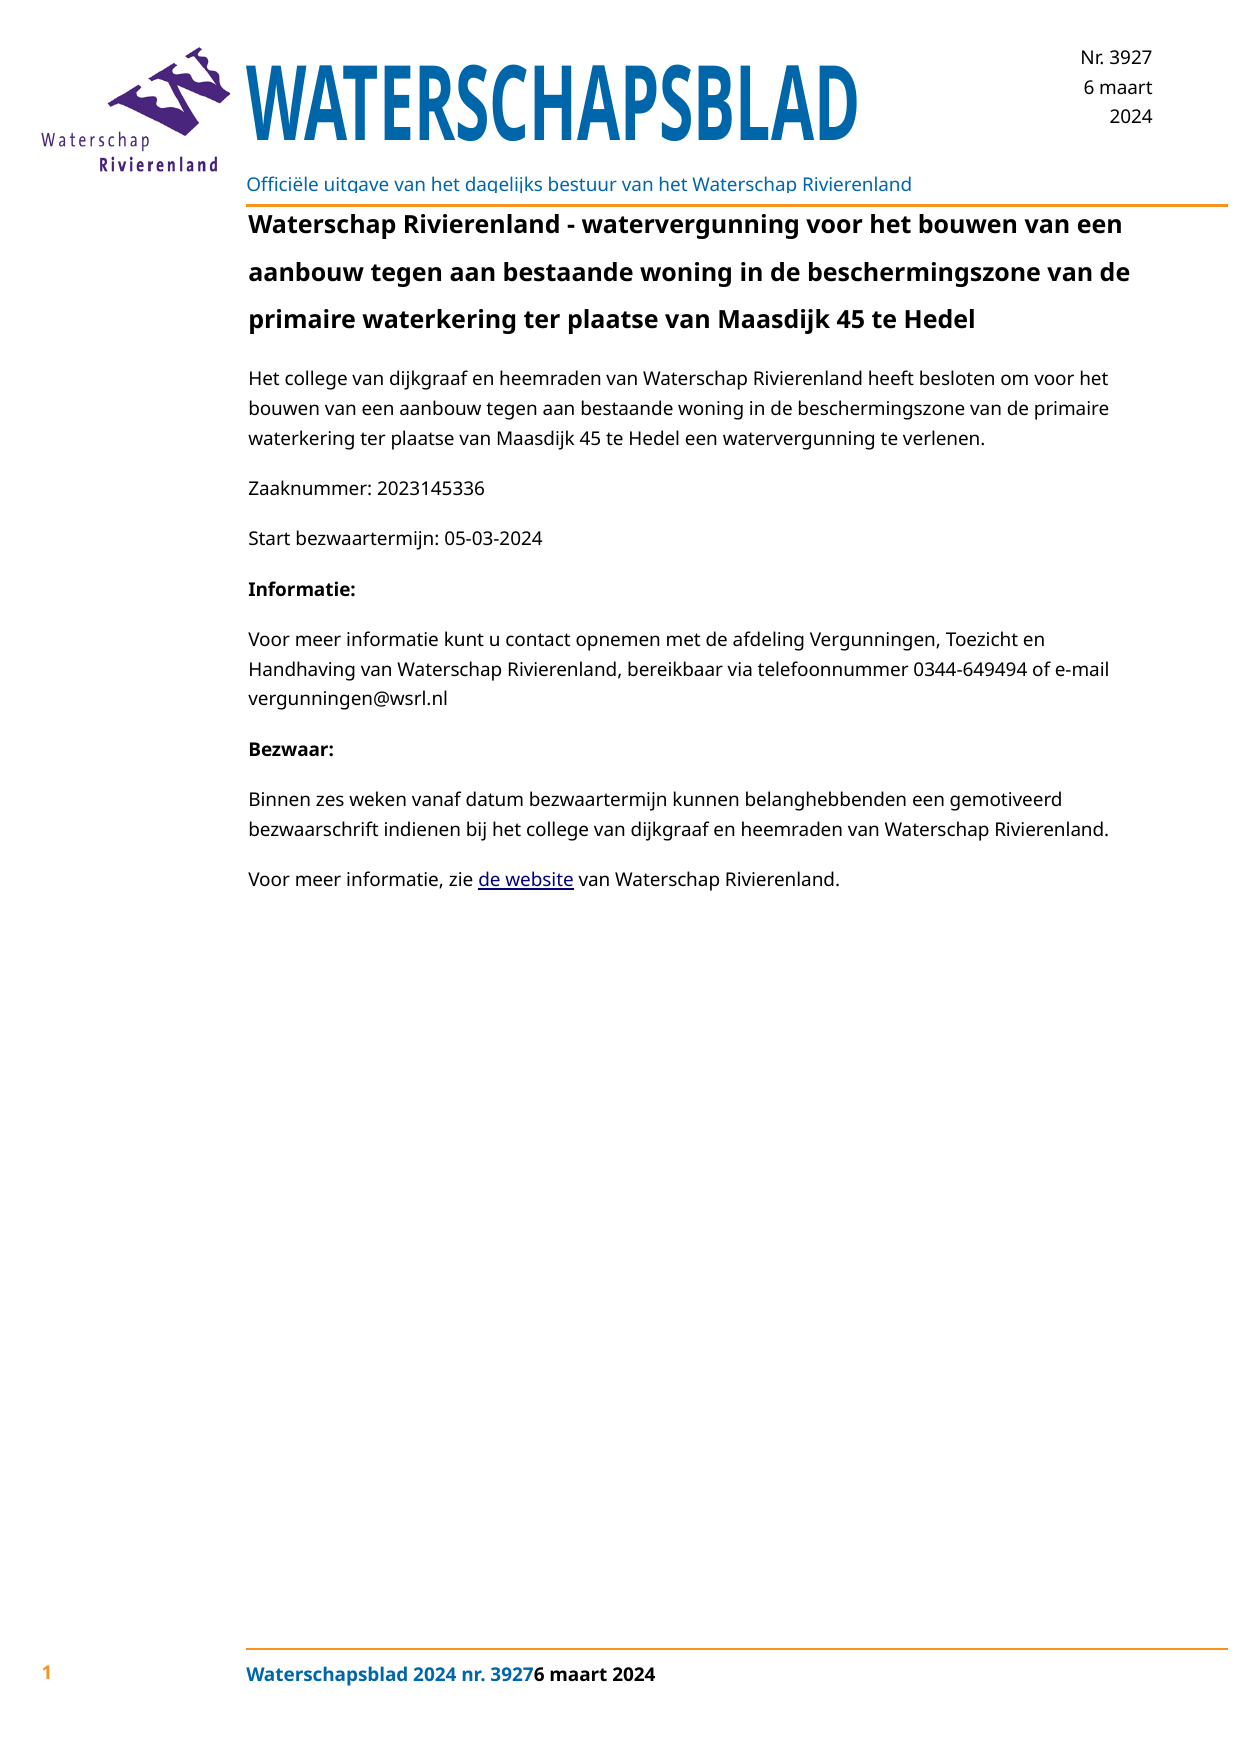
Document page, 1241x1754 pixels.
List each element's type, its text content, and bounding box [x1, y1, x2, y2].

text Voor meer informatie kunt u contact opnemen met de afdeling Vergunningen, Toezicht en Handhaving van Waterschap Rivierenland, bereikbaar via telefoonnummer 0344-649494 of e-mail vergunningen@wsrl.nl [248, 626, 1152, 711]
text Binnen zes weken vanaf datum bezwaartermijn kunnen belanghebbenden een gemotiveerd bezwaarschrift indienen bij het college van dijkgraaf en heemraden van Waterschap Rivierenland. [248, 786, 1152, 842]
text Start bezwaartermijn: 05-03-2024 [248, 526, 1152, 551]
text Het college van dijkgraaf en heemraden van Waterschap Rivierenland heeft besloten om voor het bouwen van een aanbouw tegen aan bestaande woning in de beschermingszone van de primaire waterkering ter plaatse van Maasdijk 45 te Hedel een watervergunning te verlenen. [248, 366, 1152, 450]
text Informatie: [248, 576, 1152, 602]
text Bezwaar: [248, 736, 1152, 762]
text Waterschap Rivierenland - watervergunning voor het bouwen van een aanbouw tegen aan bestaande woning in de beschermingszone van de primaire waterkering ter plaatse van Maasdijk 45 te Hedel [248, 207, 1152, 336]
text Voor meer informatie, zie de website van Waterschap Rivierenland. [248, 866, 1152, 892]
picture [41, 47, 231, 172]
text Zaaknummer: 2023145336 [248, 475, 1152, 501]
